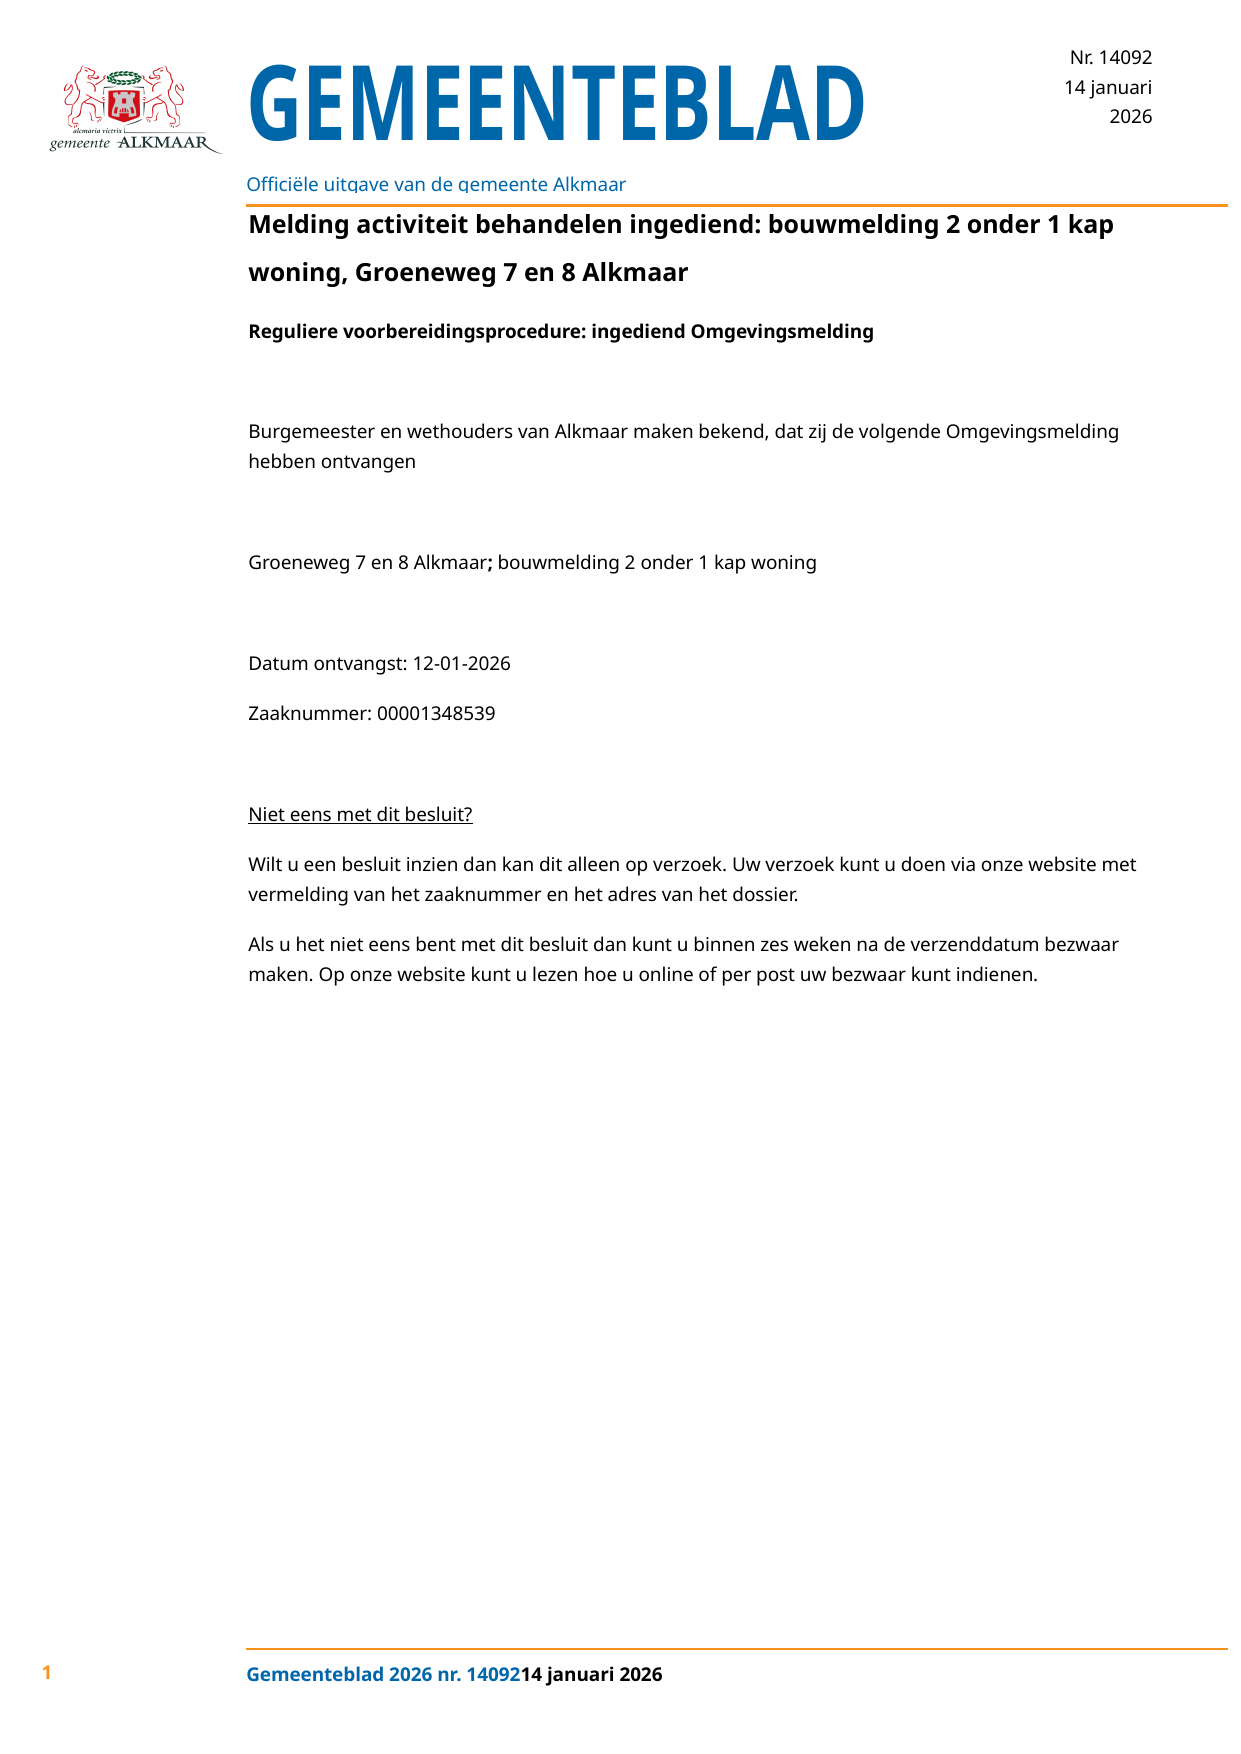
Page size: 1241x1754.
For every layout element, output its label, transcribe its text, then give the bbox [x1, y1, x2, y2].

text Als u het niet eens bent met dit besluit dan kunt u binnen zes weken na de verzenddatum bezwaar maken. Op onze website kunt u lezen hoe u online of per post uw bezwaar kunt indienen. [248, 932, 1152, 987]
text Burgemeester en wethouders van Alkmaar maken bekend, dat zij de volgende Omgevingsmelding hebben ontvangen [248, 419, 1152, 474]
text Wilt u een besluit inzien dan kan dit alleen op verzoek. Uw verzoek kunt u doen via onze website met vermelding van het zaaknummer en het adres van het dossier. [248, 852, 1152, 907]
text Niet eens met dit besluit? [248, 801, 1152, 827]
text Groeneweg 7 en 8 Alkmaar; bouwmelding 2 onder 1 kap woning [248, 549, 1152, 575]
picture [41, 47, 231, 172]
text Datum ontvangst: 12-01-2026 [248, 650, 1152, 676]
text Melding activiteit behandelen ingediend: bouwmelding 2 onder 1 kap woning, Groeneweg 7 en 8 Alkmaar [248, 207, 1152, 288]
text Zaaknummer: 00001348539 [248, 700, 1152, 726]
text Reguliere voorbereidingsprocedure: ingediend Omgevingsmelding [248, 318, 1152, 344]
